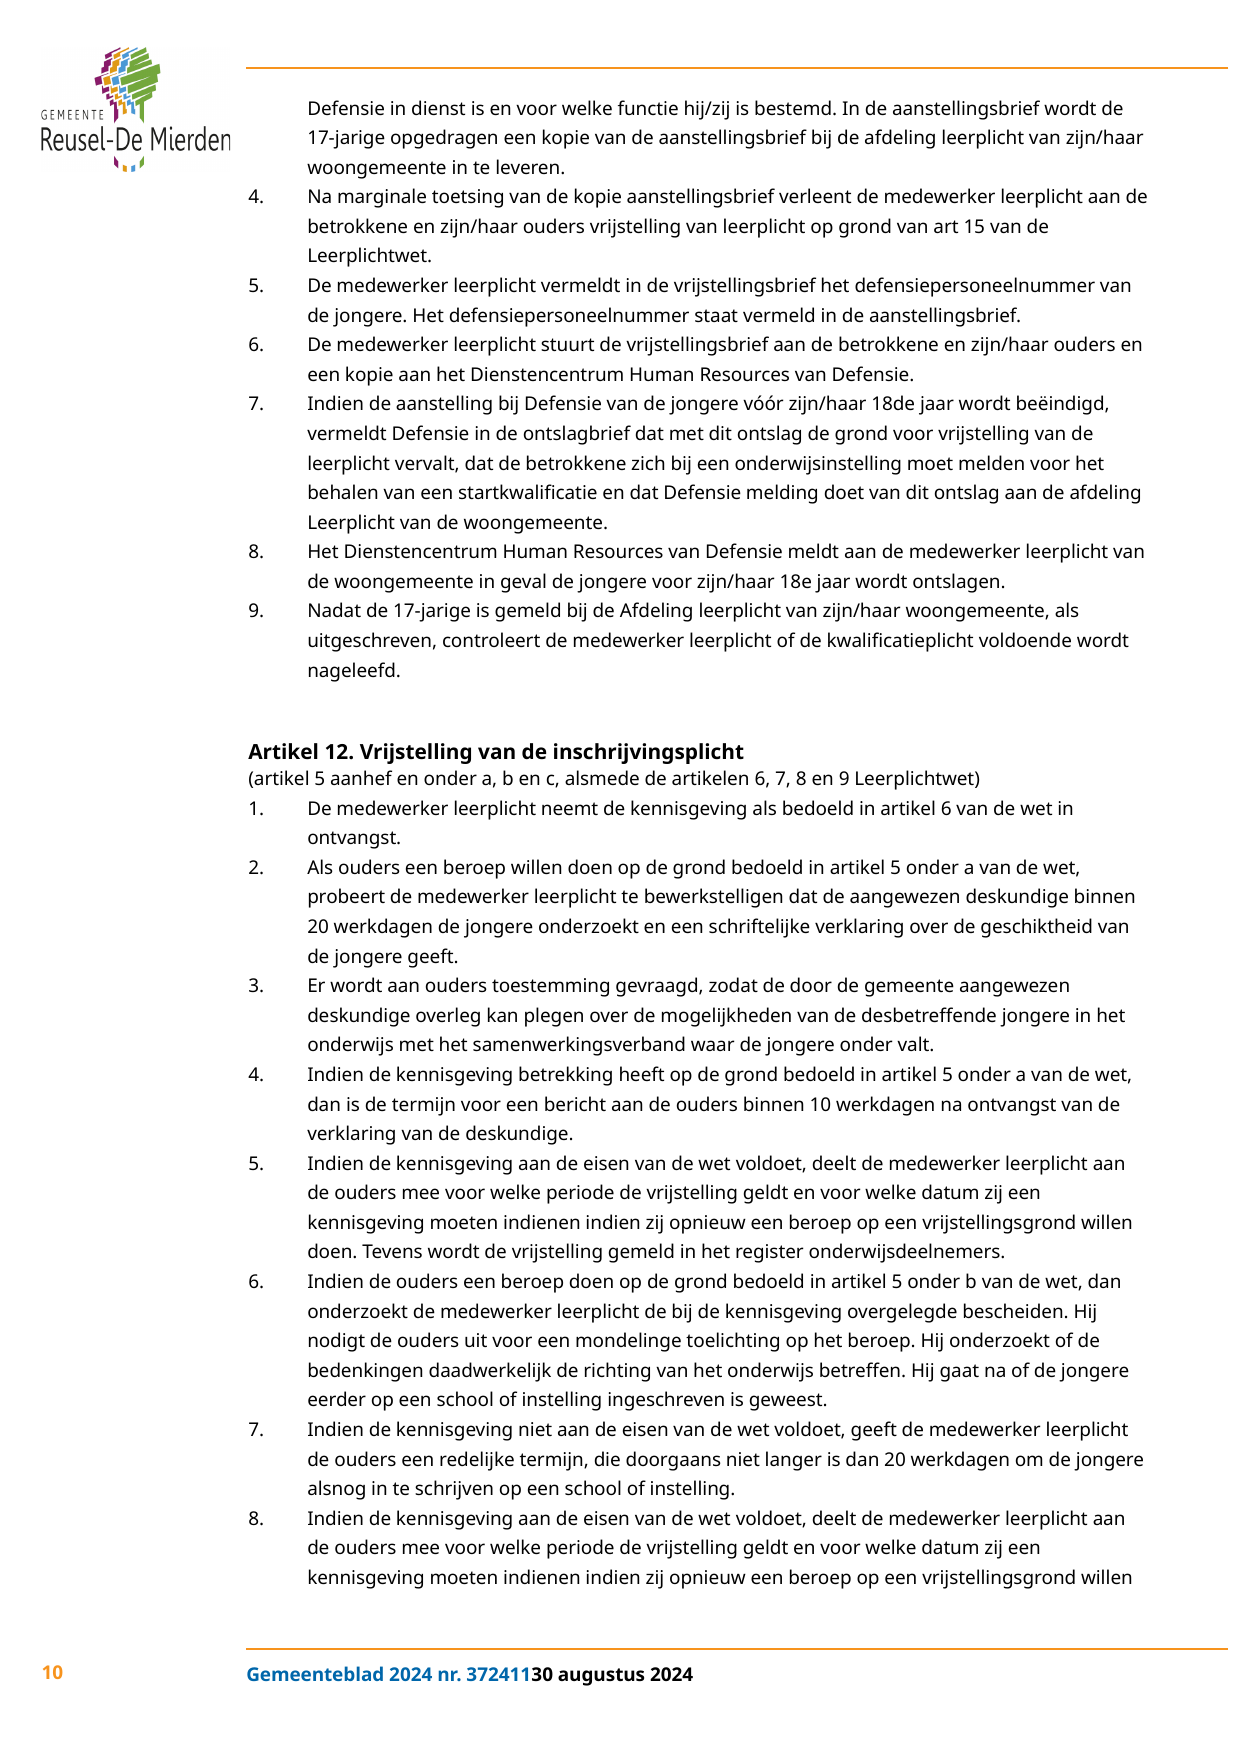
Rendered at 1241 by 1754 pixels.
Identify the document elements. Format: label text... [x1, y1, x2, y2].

list De medewerker leerplicht stuurt de vrijstellingsbrief aan de betrokkene en zijn/haar ouders en een kopie aan het Dienstencentrum Human Resources van Defensie. [248, 331, 1152, 387]
text (artikel 5 aanhef en onder a, b en c, alsmede de artikelen 6, 7, 8 en 9 Leerplichtwet) [248, 765, 1152, 791]
list Indien de kennisgeving aan de eisen van de wet voldoet, deelt de medewerker leerplicht aan de ouders mee voor welke periode de vrijstelling geldt en voor welke datum zij een kennisgeving moeten indienen indien zij opnieuw een beroep op een vrijstellingsgrond willen doen. Tevens wordt de vrijstelling gemeld in het register onderwijsdeelnemers. [248, 1150, 1152, 1264]
list De medewerker leerplicht vermeldt in de vrijstellingsbrief het defensiepersoneelnummer van de jongere. Het defensiepersoneelnummer staat vermeld in de aanstellingsbrief. [248, 272, 1152, 328]
list Er wordt aan ouders toestemming gevraagd, zodat de door de gemeente aangewezen deskundige overleg kan plegen over de mogelijkheden van de desbetreffende jongere in het onderwijs met het samenwerkingsverband waar de jongere onder valt. [248, 972, 1152, 1057]
list Na marginale toetsing van de kopie aanstellingsbrief verleent de medewerker leerplicht aan de betrokkene en zijn/haar ouders vrijstelling van leerplicht op grond van art 15 van de Leerplichtwet. [248, 183, 1152, 268]
list Indien de kennisgeving aan de eisen van de wet voldoet, deelt de medewerker leerplicht aan de ouders mee voor welke periode de vrijstelling geldt en voor welke datum zij een kennisgeving moeten indienen indien zij opnieuw een beroep op een vrijstellingsgrond willen [248, 1505, 1152, 1590]
text Artikel 12. Vrijstelling van de inschrijvingsplicht [248, 737, 1152, 765]
picture [41, 47, 231, 172]
list Defensie in dienst is en voor welke functie hij/zij is bestemd. In de aanstellingsbrief wordt de 17-jarige opgedragen een kopie van de aanstellingsbrief bij de afdeling leerplicht van zijn/haar woongemeente in te leveren. [248, 95, 1152, 180]
list Het Dienstencentrum Human Resources van Defensie meldt aan de medewerker leerplicht van de woongemeente in geval de jongere voor zijn/haar 18e jaar wordt ontslagen. [248, 538, 1152, 594]
list Indien de kennisgeving niet aan de eisen van de wet voldoet, geeft de medewerker leerplicht de ouders een redelijke termijn, die doorgaans niet langer is dan 20 werkdagen om de jongere alsnog in te schrijven op een school of instelling. [248, 1416, 1152, 1501]
list De medewerker leerplicht neemt de kennisgeving als bedoeld in artikel 6 van de wet in ontvangst. [248, 795, 1152, 850]
list Indien de kennisgeving betrekking heeft op de grond bedoeld in artikel 5 onder a van de wet, dan is de termijn voor een bericht aan de ouders binnen 10 werkdagen na ontvangst van de verklaring van de deskundige. [248, 1061, 1152, 1146]
list Indien de ouders een beroep doen op de grond bedoeld in artikel 5 onder b van de wet, dan onderzoekt de medewerker leerplicht de bij de kennisgeving overgelegde bescheiden. Hij nodigt de ouders uit voor een mondelinge toelichting op het beroep. Hij onderzoekt of de bedenkingen daadwerkelijk de richting van het onderwijs betreffen. Hij gaat na of de jongere eerder op een school of instelling ingeschreven is geweest. [248, 1268, 1152, 1412]
list Als ouders een beroep willen doen op de grond bedoeld in artikel 5 onder a van de wet, probeert de medewerker leerplicht te bewerkstelligen dat de aangewezen deskundige binnen 20 werkdagen de jongere onderzoekt en een schriftelijke verklaring over de geschiktheid van de jongere geeft. [248, 854, 1152, 968]
list Indien de aanstelling bij Defensie van de jongere vóór zijn/haar 18de jaar wordt beëindigd, vermeldt Defensie in de ontslagbrief dat met dit ontslag de grond voor vrijstelling van de leerplicht vervalt, dat de betrokkene zich bij een onderwijsinstelling moet melden voor het behalen van een startkwalificatie en dat Defensie melding doet van dit ontslag aan de afdeling Leerplicht van de woongemeente. [248, 391, 1152, 535]
list Nadat de 17-jarige is gemeld bij de Afdeling leerplicht van zijn/haar woongemeente, als uitgeschreven, controleert de medewerker leerplicht of de kwalificatieplicht voldoende wordt nageleefd. [248, 598, 1152, 683]
